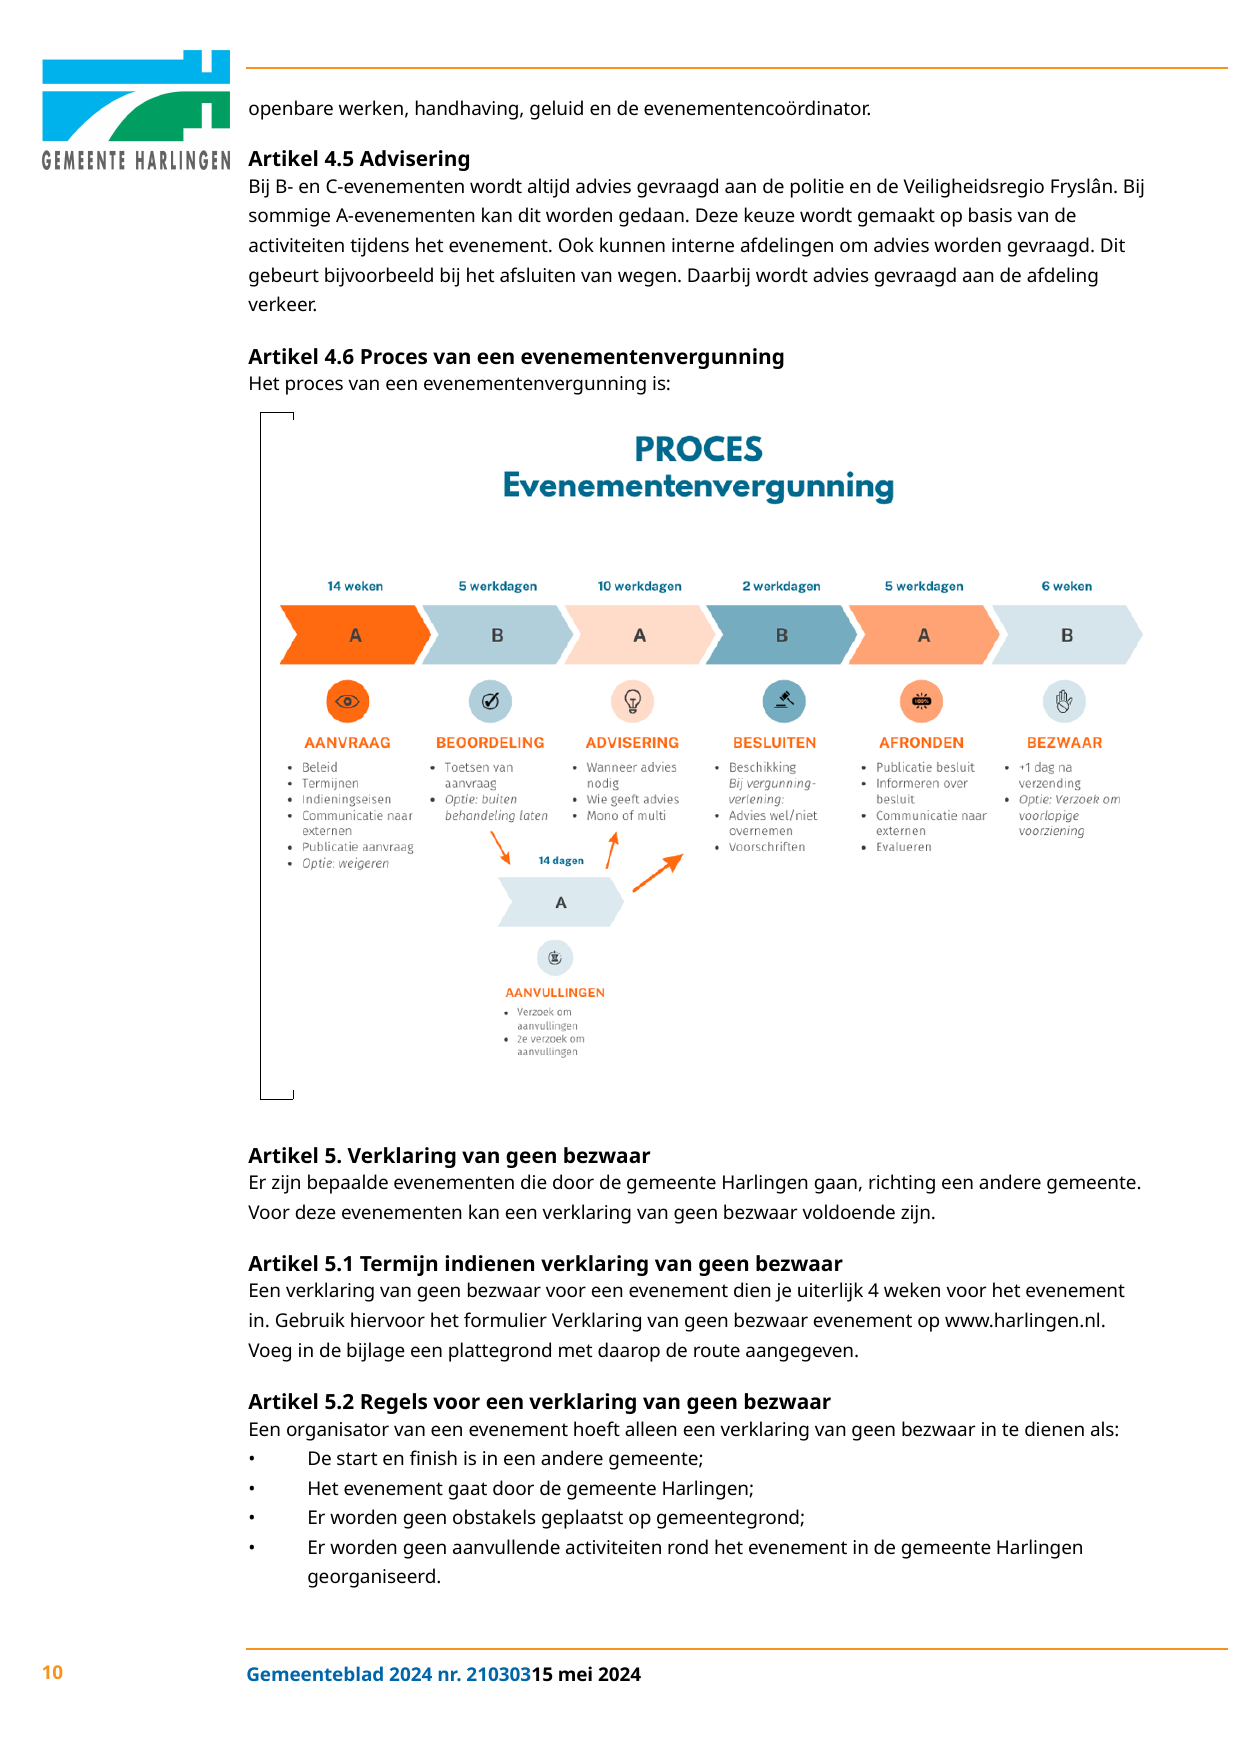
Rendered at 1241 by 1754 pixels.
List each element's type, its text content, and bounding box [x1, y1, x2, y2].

text Bij B- en C-evenementen wordt altijd advies gevraagd aan de politie en de Veiligheidsregio Fryslân. Bij sommige A-evenementen kan dit worden gedaan. Deze keuze wordt gemaakt op basis van de activiteiten tijdens het evenement. Ook kunnen interne afdelingen om advies worden gevraagd. Dit gebeurt bijvoorbeeld bij het afsluiten van wegen. Daarbij wordt advies gevraagd aan de afdeling verkeer. [248, 173, 1152, 317]
text Er zijn bepaalde evenementen die door de gemeente Harlingen gaan, richting een andere gemeente. Voor deze evenementen kan een verklaring van geen bezwaar voldoende zijn. [248, 1169, 1152, 1224]
text Een organisator van een evenement hoeft alleen een verklaring van geen bezwaar in te dienen als: [248, 1416, 1152, 1441]
text Artikel 4.5 Advisering [248, 144, 1152, 173]
list Er worden geen aanvullende activiteiten rond het evenement in de gemeente Harlingen georganiseerd. [248, 1534, 1152, 1589]
text Artikel 4.6 Proces van een evenementenvergunning [248, 342, 1152, 370]
picture [41, 47, 231, 172]
list De start en finish is in een andere gemeente; [248, 1445, 1152, 1471]
text Artikel 5. Verklaring van geen bezwaar [248, 1141, 1152, 1169]
table_header openbare werken, handhaving, geluid en de evenementencoördinator. [248, 95, 1152, 121]
list Het evenement gaat door de gemeente Harlingen; [248, 1475, 1152, 1501]
text Een verklaring van geen bezwaar voor een evenement dien je uiterlijk 4 weken voor het evenement in. Gebruik hiervoor het formulier Verklaring van geen bezwaar evenement op www.harlingen.nl. Voeg in de bijlage een plattegrond met daarop de route aangegeven. [248, 1278, 1152, 1363]
picture [268, 420, 1155, 1090]
text Artikel 5.2 Regels voor een verklaring van geen bezwaar [248, 1387, 1152, 1416]
list Er worden geen obstakels geplaatst op gemeentegrond; [248, 1504, 1152, 1530]
text Artikel 5.1 Termijn indienen verklaring van geen bezwaar [248, 1249, 1152, 1278]
text Het proces van een evenementenvergunning is: [248, 370, 1152, 396]
